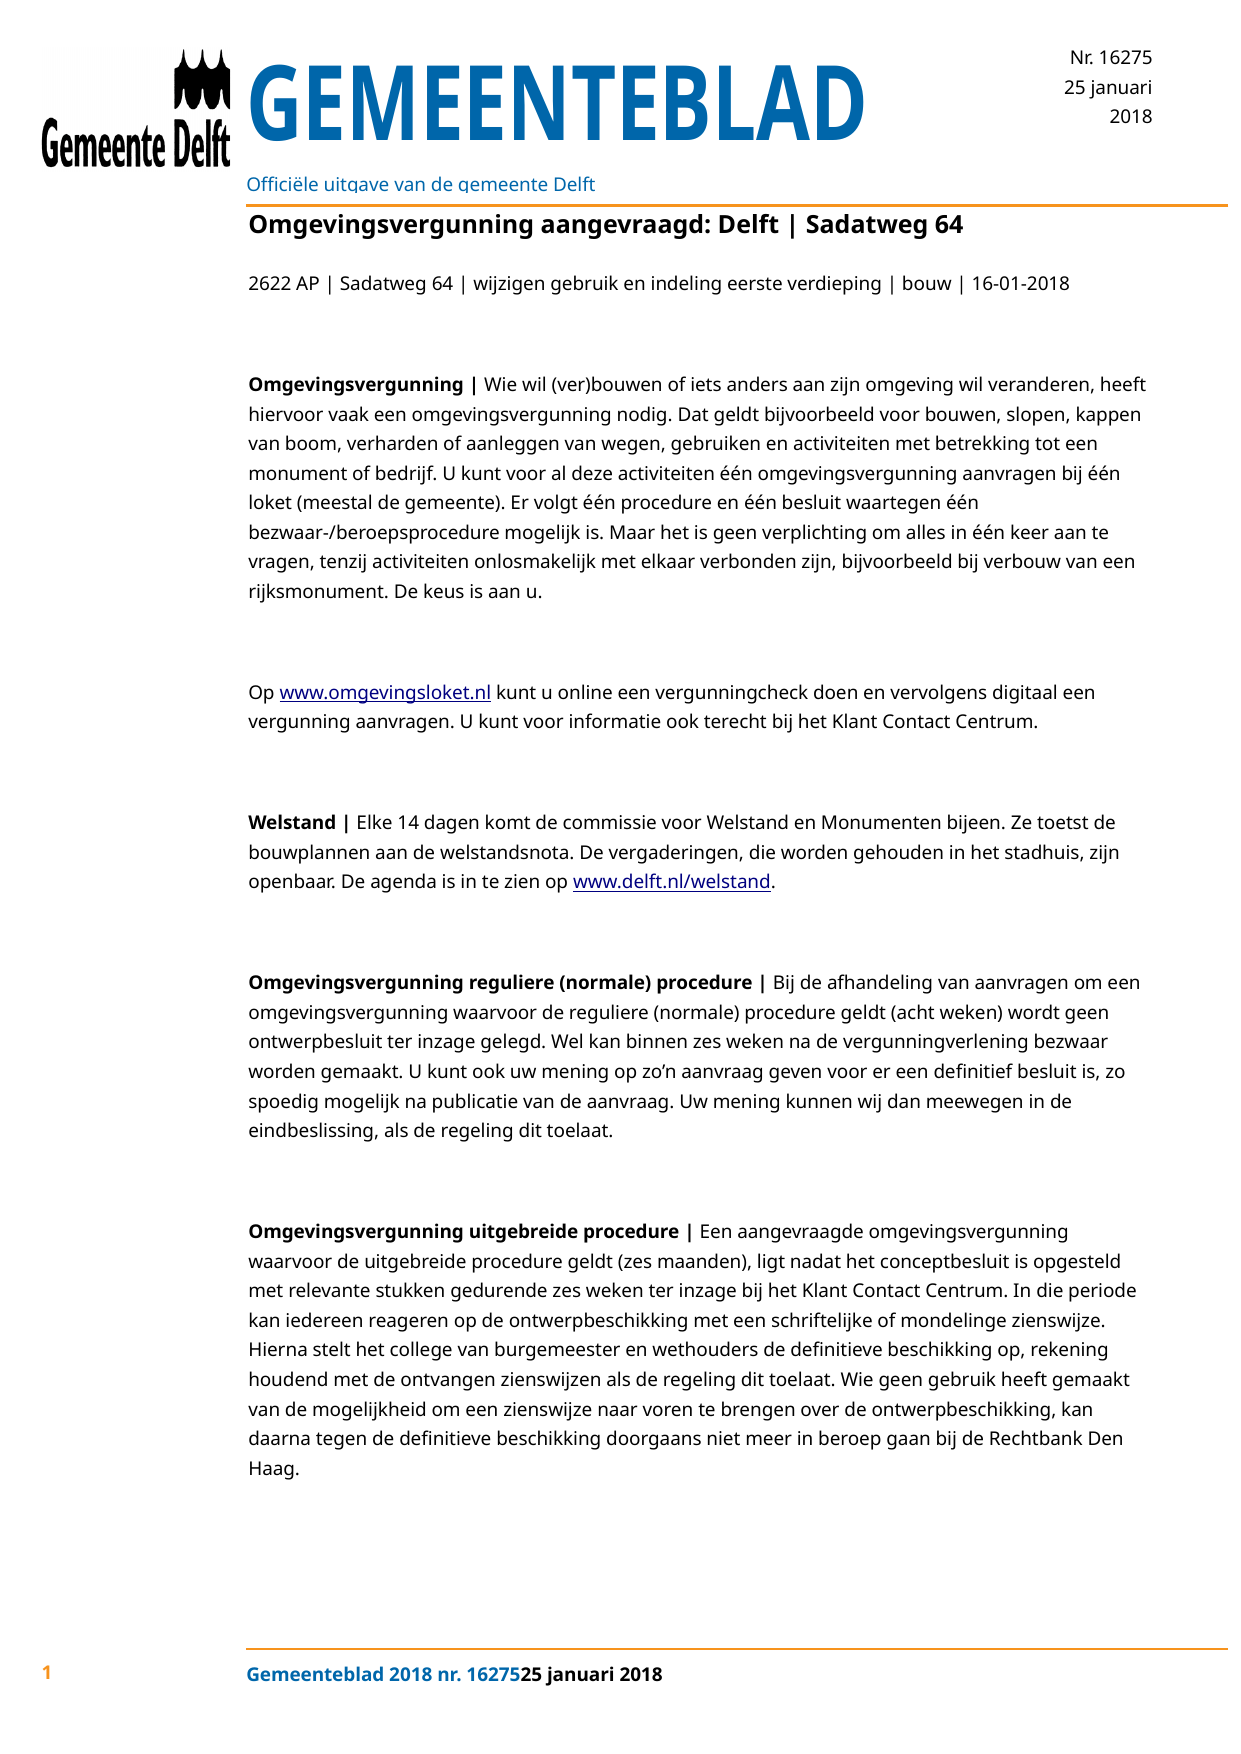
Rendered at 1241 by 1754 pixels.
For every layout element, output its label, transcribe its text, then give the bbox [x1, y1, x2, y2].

text 2622 AP | Sadatweg 64 | wijzigen gebruik en indeling eerste verdieping | bouw | 16-01-2018 [248, 270, 1152, 296]
text Welstand | Elke 14 dagen komt de commissie voor Welstand en Monumenten bijeen. Ze toetst de bouwplannen aan de welstandsnota. De vergaderingen, die worden gehouden in het stadhuis, zijn openbaar. De agenda is in te zien op www.delft.nl/welstand. [248, 809, 1152, 894]
text Op www.omgevingsloket.nl kunt u online een vergunningcheck doen en vervolgens digitaal een vergunning aanvragen. U kunt voor informatie ook terecht bij het Klant Contact Centrum. [248, 679, 1152, 734]
picture [41, 47, 231, 172]
text Omgevingsvergunning | Wie wil (ver)bouwen of iets anders aan zijn omgeving wil veranderen, heeft hiervoor vaak een omgevingsvergunning nodig. Dat geldt bijvoorbeeld voor bouwen, slopen, kappen van boom, verharden of aanleggen van wegen, gebruiken en activiteiten met betrekking tot een monument of bedrijf. U kunt voor al deze activiteiten één omgevingsvergunning aanvragen bij één loket (meestal de gemeente). Er volgt één procedure en één besluit waartegen één bezwaar-/beroepsprocedure mogelijk is. Maar het is geen verplichting om alles in één keer aan te vragen, tenzij activiteiten onlosmakelijk met elkaar verbonden zijn, bijvoorbeeld bij verbouw van een rijksmonument. De keus is aan u. [248, 371, 1152, 604]
text Omgevingsvergunning uitgebreide procedure | Een aangevraagde omgevingsvergunning waarvoor de uitgebreide procedure geldt (zes maanden), ligt nadat het conceptbesluit is opgesteld met relevante stukken gedurende zes weken ter inzage bij het Klant Contact Centrum. In die periode kan iedereen reageren op de ontwerpbeschikking met een schriftelijke of mondelinge zienswijze. Hierna stelt het college van burgemeester en wethouders de definitieve beschikking op, rekening houdend met de ontvangen zienswijzen als de regeling dit toelaat. Wie geen gebruik heeft gemaakt van de mogelijkheid om een zienswijze naar voren te brengen over de ontwerpbeschikking, kan daarna tegen de definitieve beschikking doorgaans niet meer in beroep gaan bij de Rechtbank Den Haag. [248, 1218, 1152, 1481]
text Omgevingsvergunning aangevraagd: Delft | Sadatweg 64 [248, 207, 1152, 241]
text Omgevingsvergunning reguliere (normale) procedure | Bij de afhandeling van aanvragen om een omgevingsvergunning waarvoor de reguliere (normale) procedure geldt (acht weken) wordt geen ontwerpbesluit ter inzage gelegd. Wel kan binnen zes weken na de vergunningverlening bezwaar worden gemaakt. U kunt ook uw mening op zo’n aanvraag geven voor er een definitief besluit is, zo spoedig mogelijk na publicatie van de aanvraag. Uw mening kunnen wij dan meewegen in de eindbeslissing, als de regeling dit toelaat. [248, 969, 1152, 1143]
